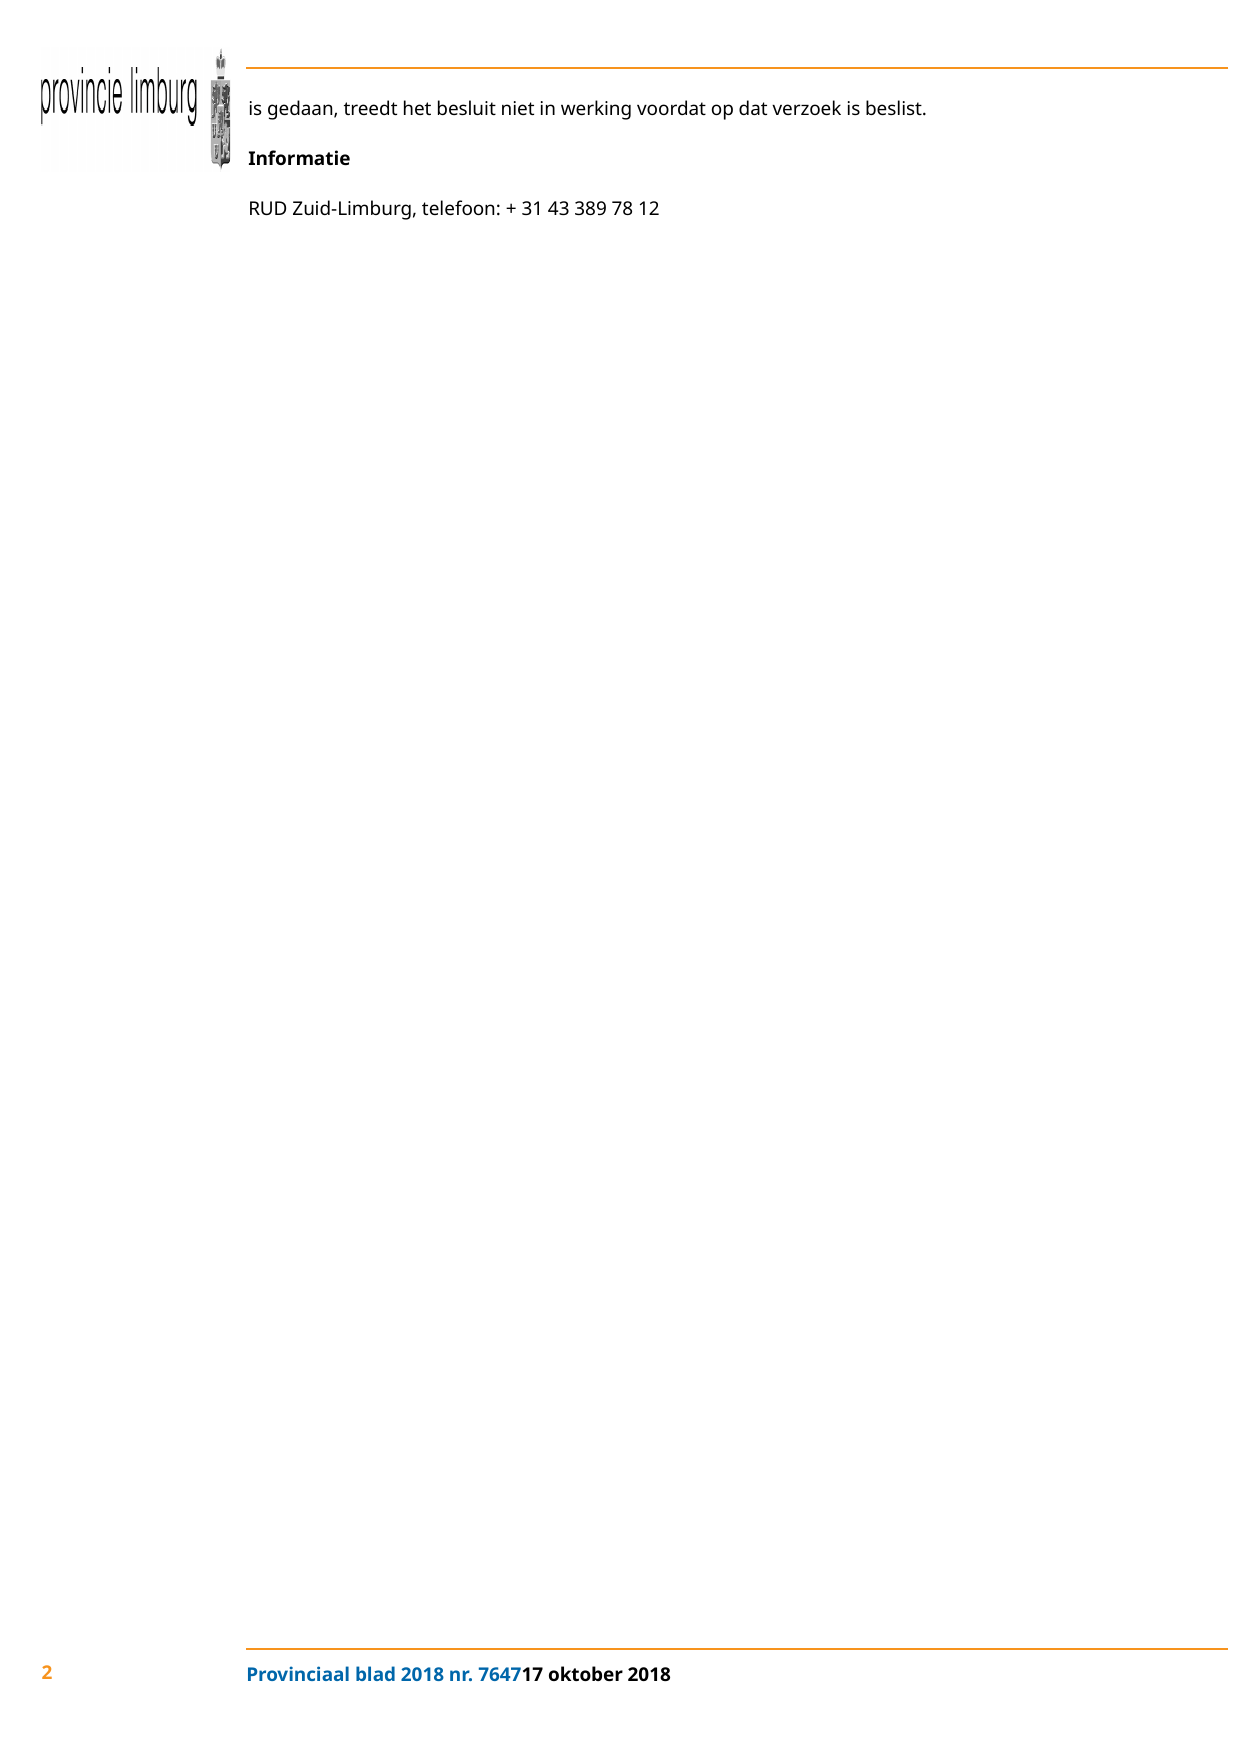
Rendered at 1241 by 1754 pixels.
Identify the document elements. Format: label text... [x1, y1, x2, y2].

text RUD Zuid-Limburg, telefoon: + 31 43 389 78 12 [248, 196, 1152, 221]
text Informatie [248, 145, 1152, 171]
picture [41, 47, 231, 172]
text is gedaan, treedt het besluit niet in werking voordat op dat verzoek is beslist. [248, 95, 1152, 121]
